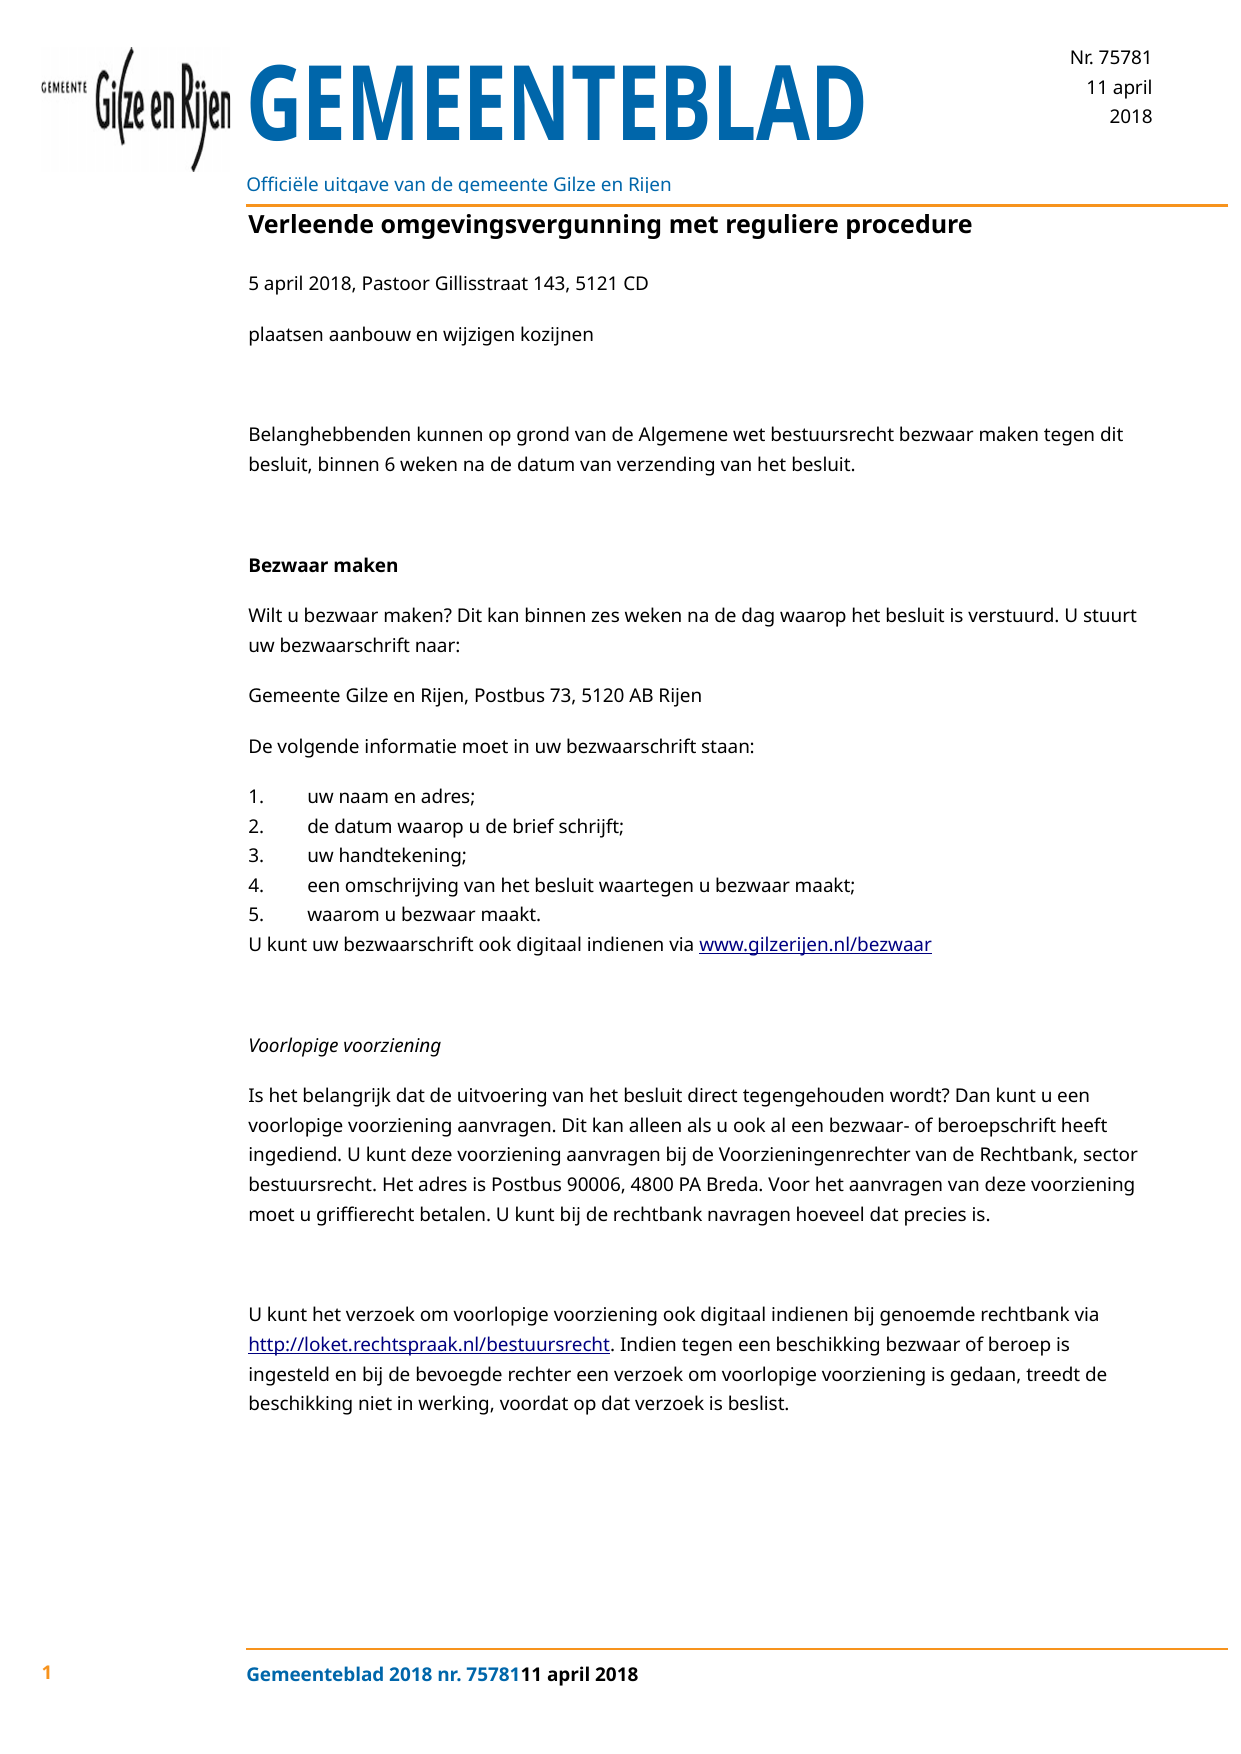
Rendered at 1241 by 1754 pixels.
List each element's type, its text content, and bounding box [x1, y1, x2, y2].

list waarom u bezwaar maakt. [248, 902, 1152, 927]
text Voorlopige voorziening [248, 1032, 1152, 1058]
text U kunt het verzoek om voorlopige voorziening ook digitaal indienen bij genoemde rechtbank via http://loket.rechtspraak.nl/bestuursrecht. Indien tegen een beschikking bezwaar of beroep is ingesteld en bij de bevoegde rechter een verzoek om voorlopige voorziening is gedaan, treedt de beschikking niet in werking, voordat op dat verzoek is beslist. [248, 1302, 1152, 1416]
text Belanghebbenden kunnen op grond van de Algemene wet bestuursrecht bezwaar maken tegen dit besluit, binnen 6 weken na de datum van verzending van het besluit. [248, 422, 1152, 477]
text Bezwaar maken [248, 552, 1152, 578]
text U kunt uw bezwaarschrift ook digitaal indienen via www.gilzerijen.nl/bezwaar [248, 931, 1152, 957]
picture [41, 47, 231, 172]
text De volgende informatie moet in uw bezwaarschrift staan: [248, 733, 1152, 758]
text plaatsen aanbouw en wijzigen kozijnen [248, 321, 1152, 346]
text Is het belangrijk dat de uitvoering van het besluit direct tegengehouden wordt? Dan kunt u een voorlopige voorziening aanvragen. Dit kan alleen als u ook al een bezwaar- of beroepschrift heeft ingediend. U kunt deze voorziening aanvragen bij de Voorzieningenrechter van de Rechtbank, sector bestuursrecht. Het adres is Postbus 90006, 4800 PA Breda. Voor het aanvragen van deze voorziening moet u griffierecht betalen. U kunt bij de rechtbank navragen hoeveel dat precies is. [248, 1082, 1152, 1226]
list de datum waarop u de brief schrijft; [248, 813, 1152, 838]
list uw handtekening; [248, 842, 1152, 868]
list een omschrijving van het besluit waartegen u bezwaar maakt; [248, 872, 1152, 898]
list uw naam en adres; [248, 783, 1152, 809]
text Wilt u bezwaar maken? Dit kan binnen zes weken na de dag waarop het besluit is verstuurd. U stuurt uw bezwaarschrift naar: [248, 602, 1152, 658]
text 5 april 2018, Pastoor Gillisstraat 143, 5121 CD [248, 270, 1152, 296]
text Gemeente Gilze en Rijen, Postbus 73, 5120 AB Rijen [248, 682, 1152, 708]
text Verleende omgevingsvergunning met reguliere procedure [248, 207, 1152, 241]
